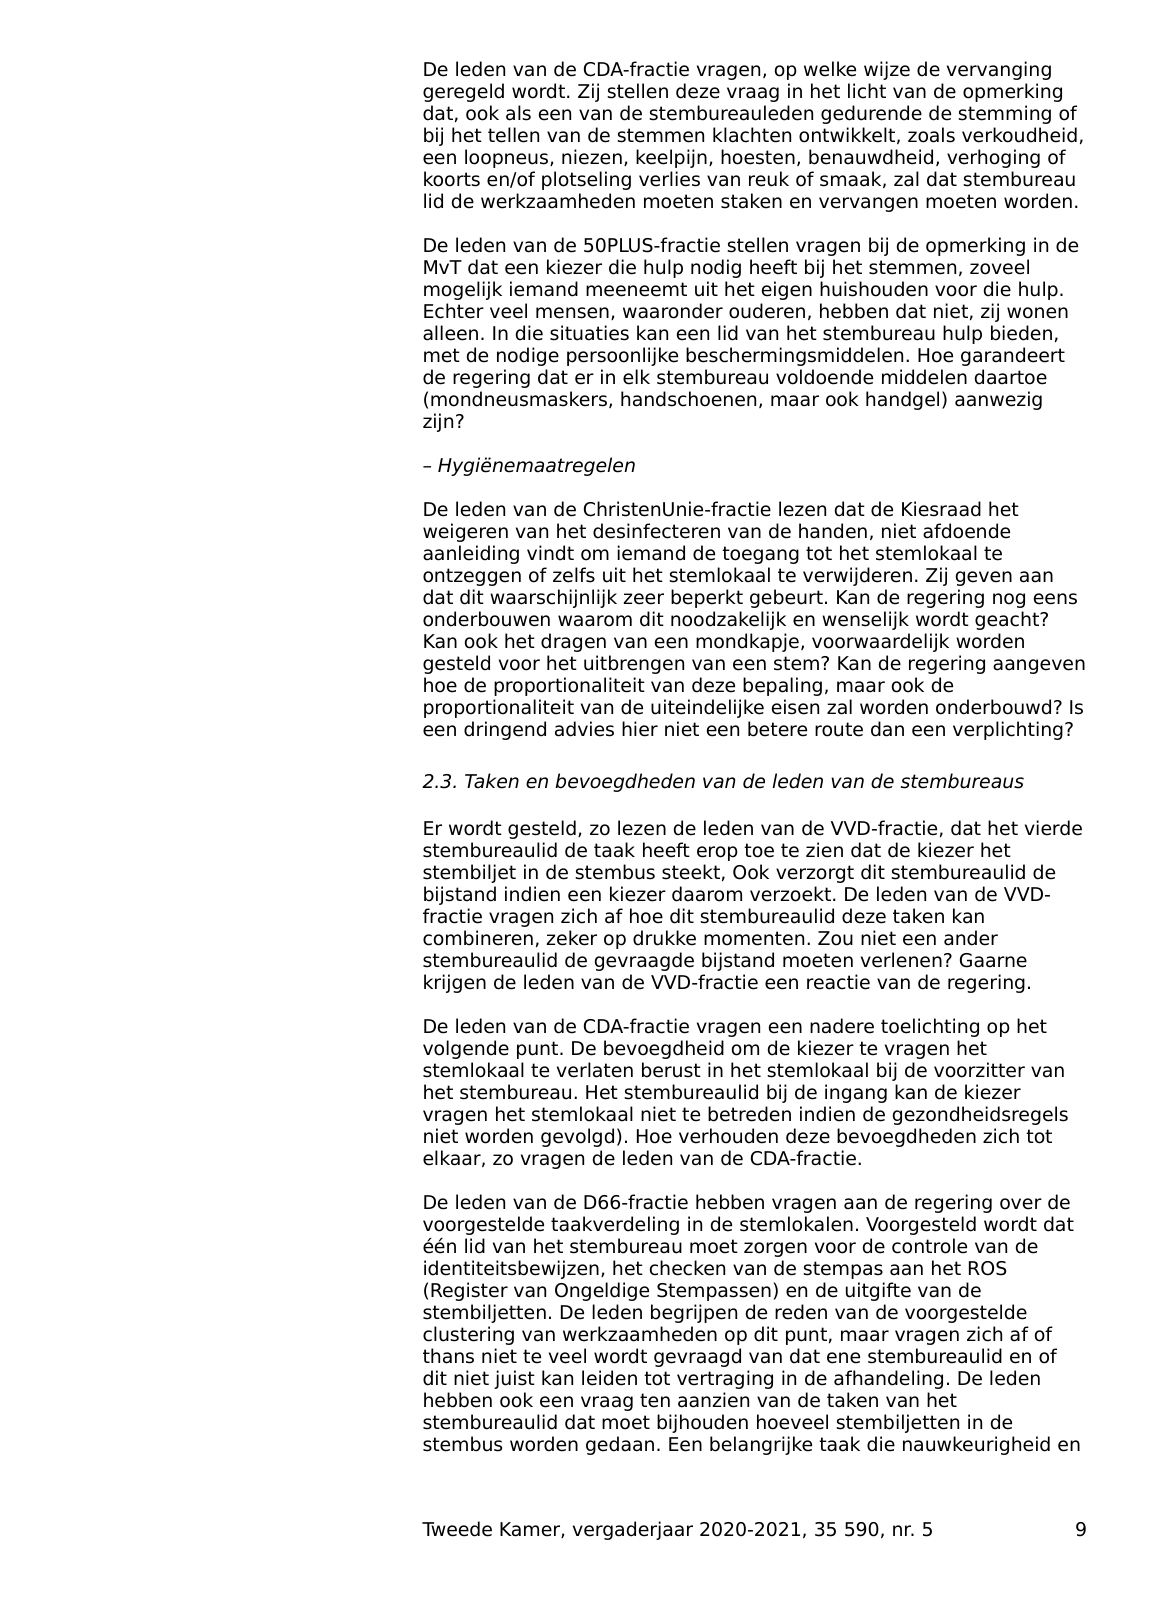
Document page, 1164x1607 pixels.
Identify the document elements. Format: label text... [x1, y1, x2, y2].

text De leden van de D66-fractie hebben vragen aan de regering over de voorgestelde taakverdeling in de stemlokalen. Voorgesteld wordt dat één lid van het stembureau moet zorgen voor de controle van de identiteitsbewijzen, het checken van de stempas aan het ROS (Register van Ongeldige Stempassen) en de uitgifte van de stembiljetten. De leden begrijpen de reden van de voorgestelde clustering van werkzaamheden op dit punt, maar vragen zich af of thans niet te veel wordt gevraagd van dat ene stembureaulid en of dit niet juist kan leiden tot vertraging in de afhandeling. De leden hebben ook een vraag ten aanzien van de taken van het stembureaulid dat moet bijhouden hoeveel stembiljetten in de stembus worden gedaan. Een belangrijke taak die nauwkeurigheid en [422, 1192, 1087, 1456]
subtitle 2.3. Taken en bevoegdheden van de leden van de stembureaus [422, 771, 1087, 793]
text De leden van de ChristenUnie-fractie lezen dat de Kiesraad het weigeren van het desinfecteren van de handen, niet afdoende aanleiding vindt om iemand de toegang tot het stemlokaal te ontzeggen of zelfs uit het stemlokaal te verwijderen. Zij geven aan dat dit waarschijnlijk zeer beperkt gebeurt. Kan de regering nog eens onderbouwen waarom dit noodzakelijk en wenselijk wordt geacht? Kan ook het dragen van een mondkapje, voorwaardelijk worden gesteld voor het uitbrengen van een stem? Kan de regering aangeven hoe de proportionaliteit van deze bepaling, maar ook de proportionaliteit van de uiteindelijke eisen zal worden onderbouwd? Is een dringend advies hier niet een betere route dan een verplichting? [422, 499, 1087, 741]
subtitle – Hygiënemaatregelen [422, 455, 1087, 477]
text De leden van de CDA-fractie vragen, op welke wijze de vervanging geregeld wordt. Zij stellen deze vraag in het licht van de opmerking dat, ook als een van de stembureauleden gedurende de stemming of bij het tellen van de stemmen klachten ontwikkelt, zoals verkoudheid, een loopneus, niezen, keelpijn, hoesten, benauwdheid, verhoging of koorts en/of plotseling verlies van reuk of smaak, zal dat stembureau lid de werkzaamheden moeten staken en vervangen moeten worden. [422, 59, 1087, 213]
text Er wordt gesteld, zo lezen de leden van de VVD-fractie, dat het vierde stembureaulid de taak heeft erop toe te zien dat de kiezer het stembiljet in de stembus steekt, Ook verzorgt dit stembureaulid de bijstand indien een kiezer daarom verzoekt. De leden van de VVD-fractie vragen zich af hoe dit stembureaulid deze taken kan combineren, zeker op drukke momenten. Zou niet een ander stembureaulid de gevraagde bijstand moeten verlenen? Gaarne krijgen de leden van de VVD-fractie een reactie van de regering. [422, 818, 1087, 994]
text De leden van de CDA-fractie vragen een nadere toelichting op het volgende punt. De bevoegdheid om de kiezer te vragen het stemlokaal te verlaten berust in het stemlokaal bij de voorzitter van het stembureau. Het stembureaulid bij de ingang kan de kiezer vragen het stemlokaal niet te betreden indien de gezondheidsregels niet worden gevolgd). Hoe verhouden deze bevoegdheden zich tot elkaar, zo vragen de leden van de CDA-fractie. [422, 1016, 1087, 1170]
text De leden van de 50PLUS-fractie stellen vragen bij de opmerking in de MvT dat een kiezer die hulp nodig heeft bij het stemmen, zoveel mogelijk iemand meeneemt uit het eigen huishouden voor die hulp. Echter veel mensen, waaronder ouderen, hebben dat niet, zij wonen alleen. In die situaties kan een lid van het stembureau hulp bieden, met de nodige persoonlijke beschermingsmiddelen. Hoe garandeert de regering dat er in elk stembureau voldoende middelen daartoe (mondneusmaskers, handschoenen, maar ook handgel) aanwezig zijn? [422, 235, 1087, 433]
